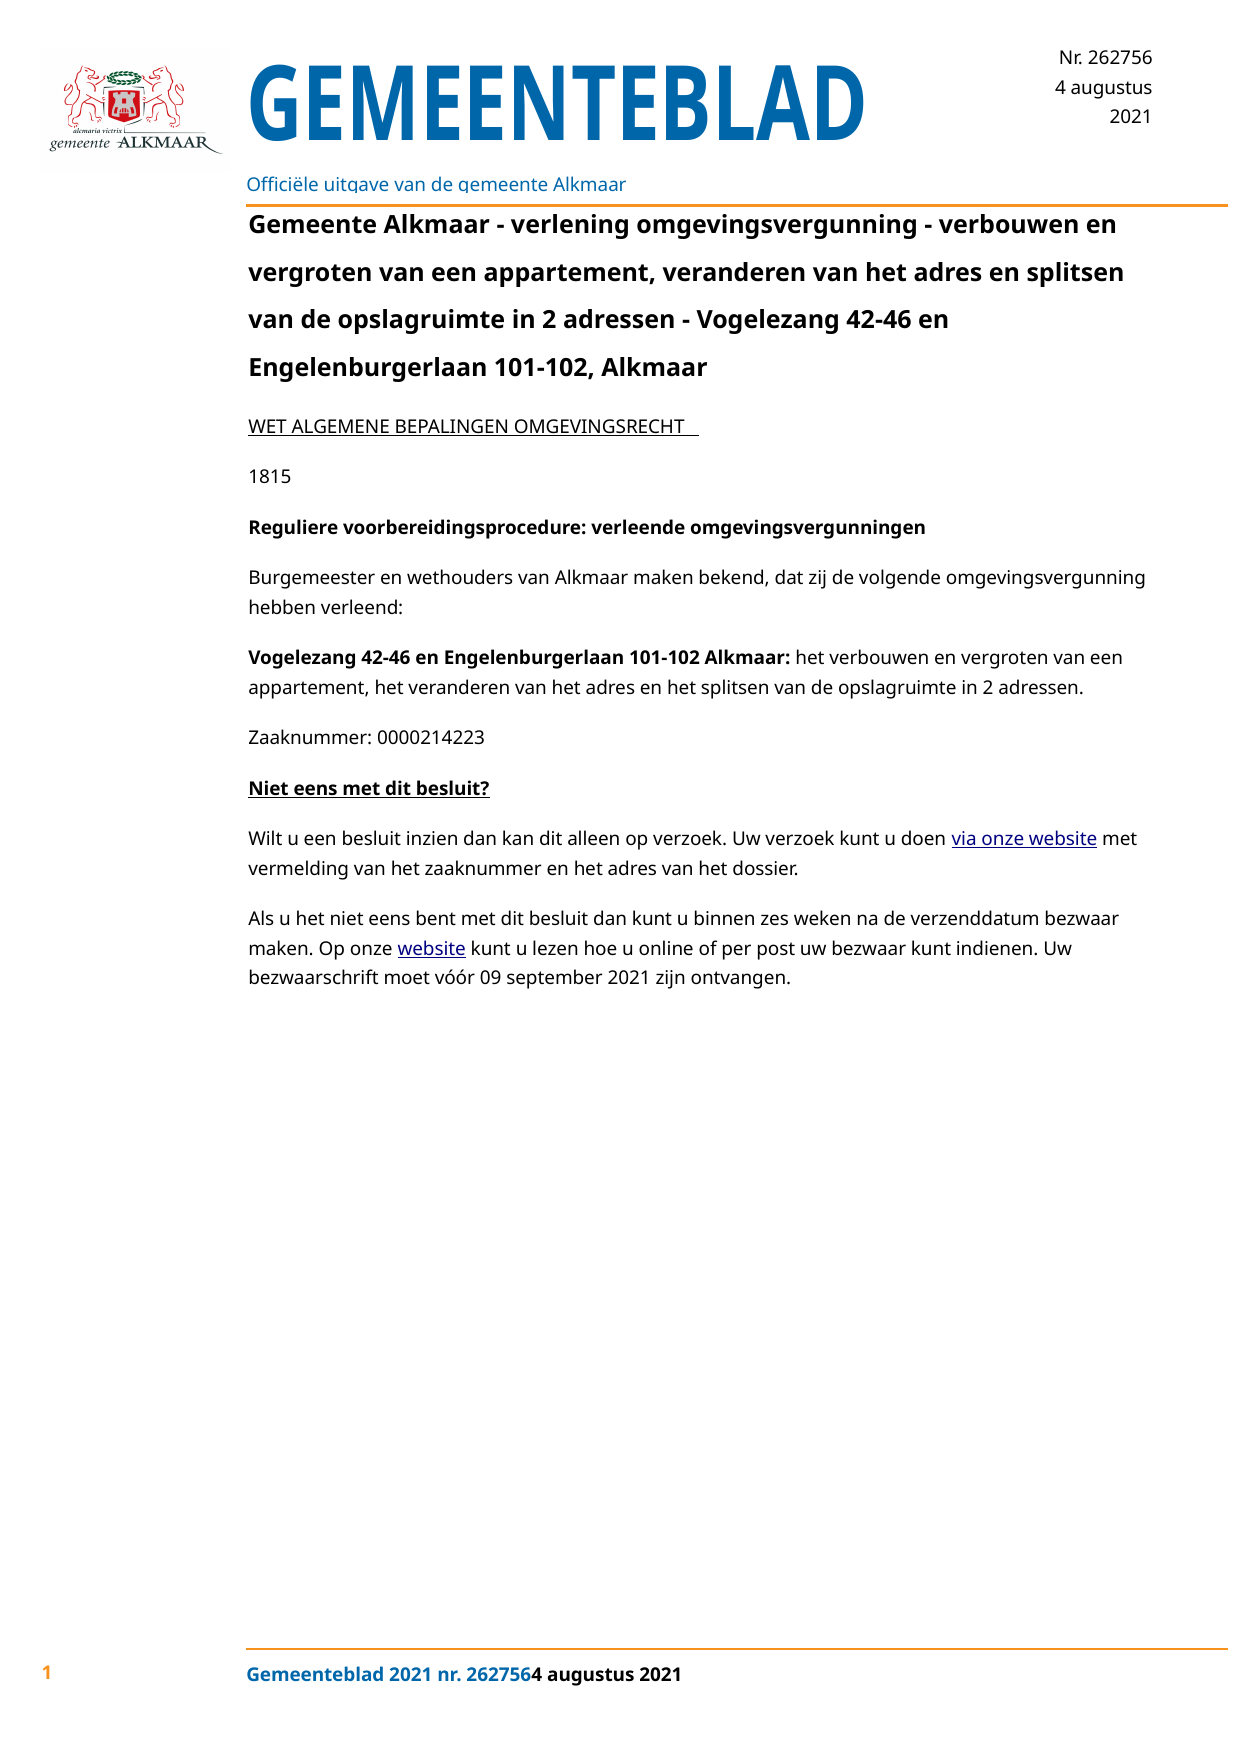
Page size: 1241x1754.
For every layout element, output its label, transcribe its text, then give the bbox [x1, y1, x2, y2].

text Zaaknummer: 0000214223 [248, 724, 1152, 750]
text Burgemeester en wethouders van Alkmaar maken bekend, dat zij de volgende omgevingsvergunning hebben verleend: [248, 564, 1152, 620]
text 1815 [248, 463, 1152, 489]
text Als u het niet eens bent met dit besluit dan kunt u binnen zes weken na de verzenddatum bezwaar maken. Op onze website kunt u lezen hoe u online of per post uw bezwaar kunt indienen. Uw bezwaarschrift moet vóór 09 september 2021 zijn ontvangen. [248, 905, 1152, 990]
picture [41, 47, 231, 172]
text Vogelezang 42-46 en Engelenburgerlaan 101-102 Alkmaar: het verbouwen en vergroten van een appartement, het veranderen van het adres en het splitsen van de opslagruimte in 2 adressen. [248, 644, 1152, 700]
text Gemeente Alkmaar - verlening omgevingsvergunning - verbouwen en vergroten van een appartement, veranderen van het adres en splitsen van de opslagruimte in 2 adressen - Vogelezang 42-46 en Engelenburgerlaan 101-102, Alkmaar [248, 207, 1152, 384]
text Niet eens met dit besluit? [248, 775, 1152, 801]
text Wilt u een besluit inzien dan kan dit alleen op verzoek. Uw verzoek kunt u doen via onze website met vermelding van het zaaknummer en het adres van het dossier. [248, 825, 1152, 881]
text WET ALGEMENE BEPALINGEN OMGEVINGSRECHT [248, 413, 1152, 439]
text Reguliere voorbereidingsprocedure: verleende omgevingsvergunningen [248, 514, 1152, 540]
